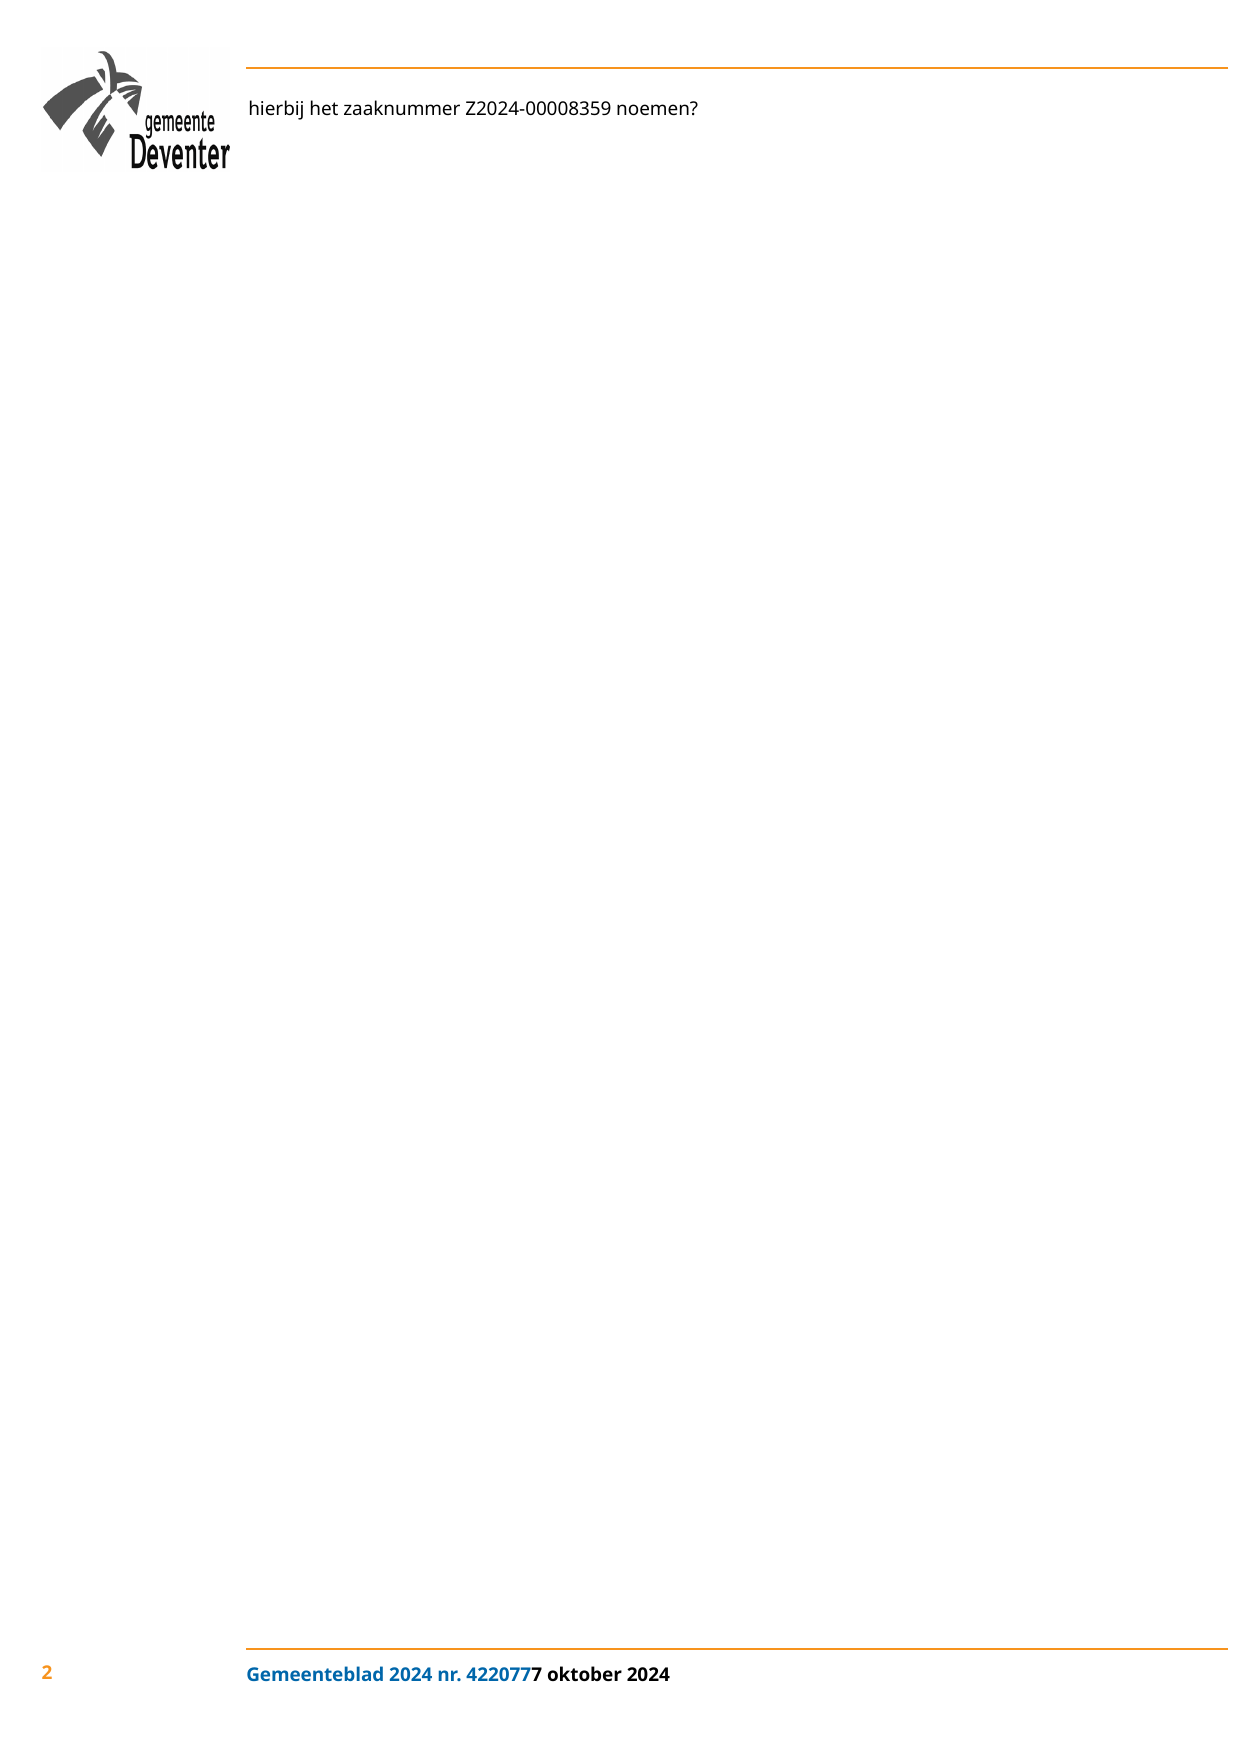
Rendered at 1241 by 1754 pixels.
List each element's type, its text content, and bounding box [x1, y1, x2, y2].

text hierbij het zaaknummer Z2024-00008359 noemen? [248, 95, 1152, 121]
picture [41, 47, 231, 172]
